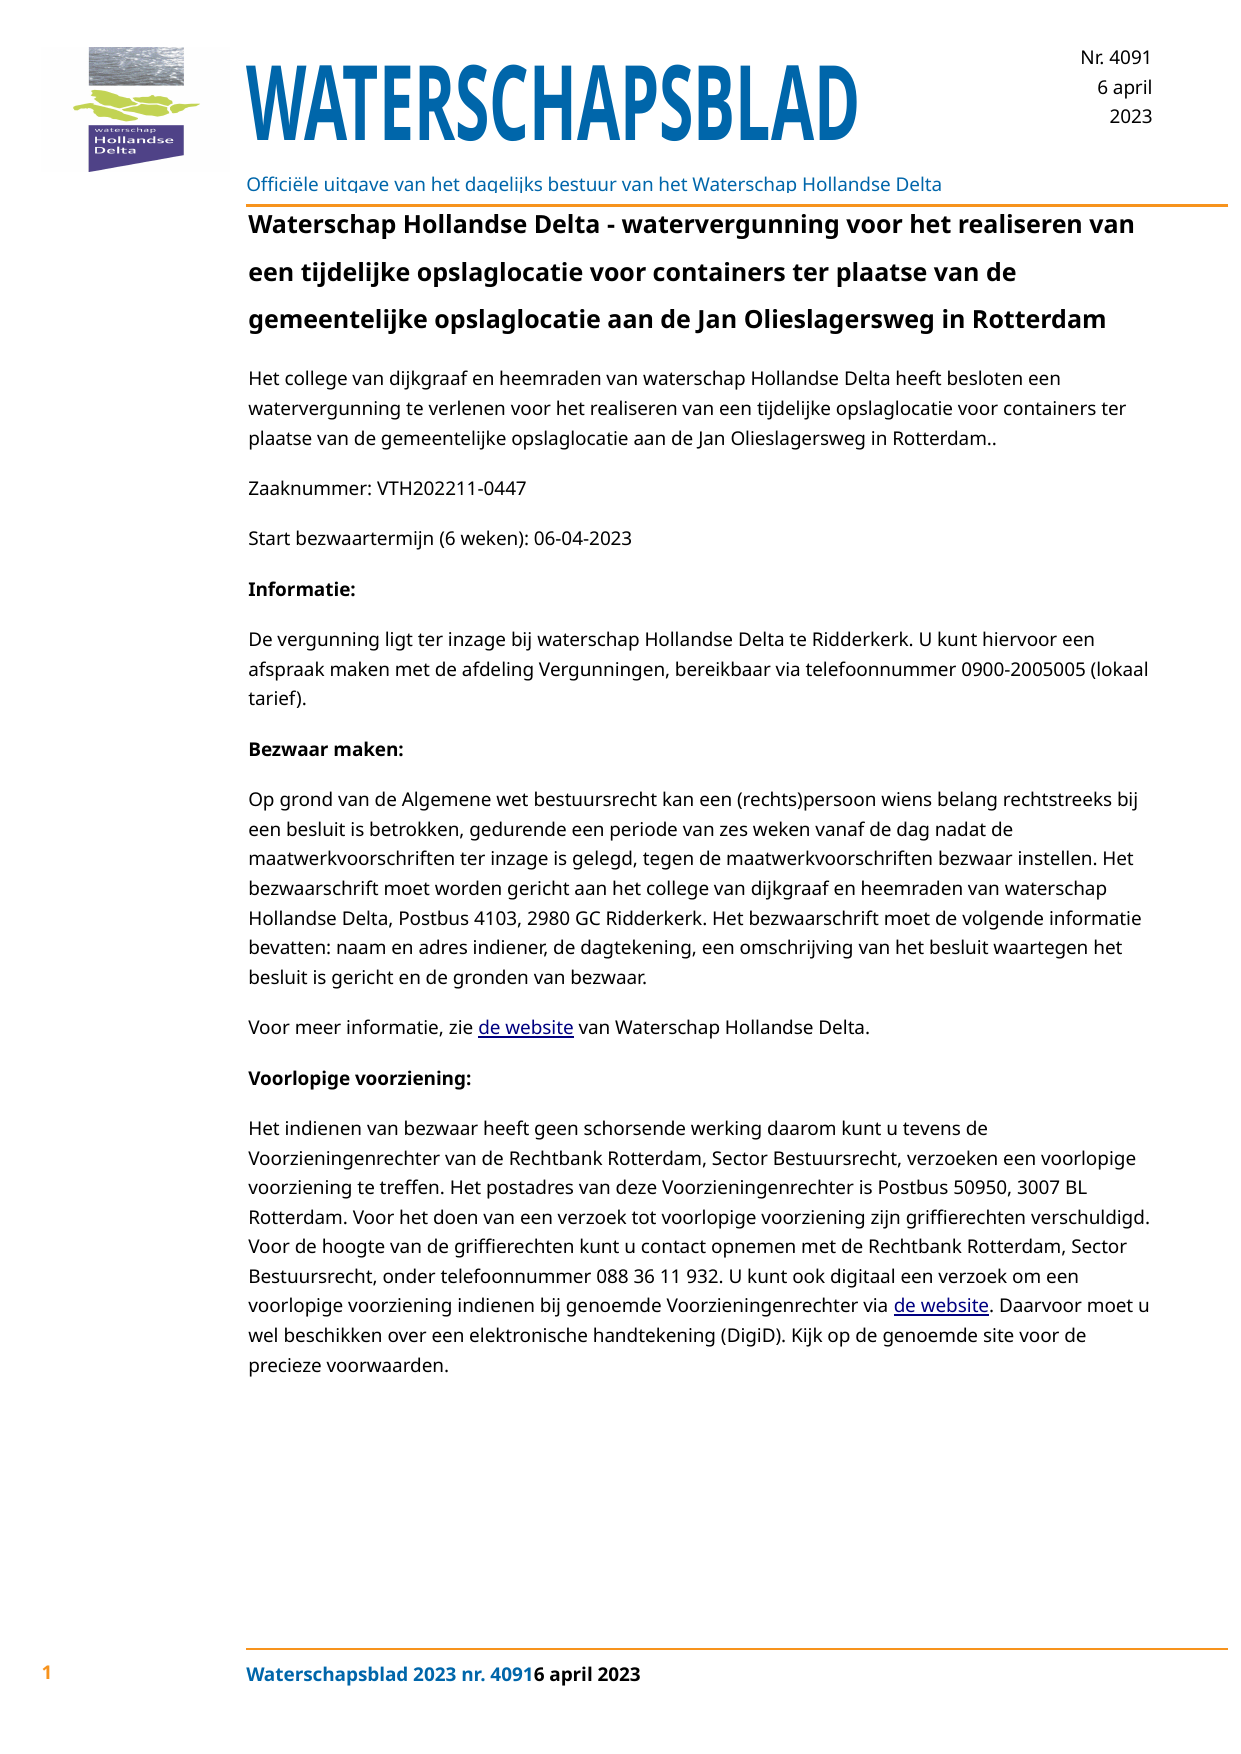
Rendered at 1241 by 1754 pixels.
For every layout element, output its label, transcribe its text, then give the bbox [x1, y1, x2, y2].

text Het college van dijkgraaf en heemraden van waterschap Hollandse Delta heeft besloten een watervergunning te verlenen voor het realiseren van een tijdelijke opslaglocatie voor containers ter plaatse van de gemeentelijke opslaglocatie aan de Jan Olieslagersweg in Rotterdam.. [248, 366, 1152, 450]
text Start bezwaartermijn (6 weken): 06-04-2023 [248, 526, 1152, 551]
text Op grond van de Algemene wet bestuursrecht kan een (rechts)persoon wiens belang rechtstreeks bij een besluit is betrokken, gedurende een periode van zes weken vanaf de dag nadat de maatwerkvoorschriften ter inzage is gelegd, tegen de maatwerkvoorschriften bezwaar instellen. Het bezwaarschrift moet worden gericht aan het college van dijkgraaf en heemraden van waterschap Hollandse Delta, Postbus 4103, 2980 GC Ridderkerk. Het bezwaarschrift moet de volgende informatie bevatten: naam en adres indiener, de dagtekening, een omschrijving van het besluit waartegen het besluit is gericht en de gronden van bezwaar. [248, 786, 1152, 989]
picture [41, 47, 231, 172]
text Het indienen van bezwaar heeft geen schorsende werking daarom kunt u tevens de Voorzieningenrechter van de Rechtbank Rotterdam, Sector Bestuursrecht, verzoeken een voorlopige voorziening te treffen. Het postadres van deze Voorzieningenrechter is Postbus 50950, 3007 BL Rotterdam. Voor het doen van een verzoek tot voorlopige voorziening zijn griffierechten verschuldigd. Voor de hoogte van de griffierechten kunt u contact opnemen met de Rechtbank Rotterdam, Sector Bestuursrecht, onder telefoonnummer 088 36 11 932. U kunt ook digitaal een verzoek om een voorlopige voorziening indienen bij genoemde Voorzieningenrechter via de website. Daarvoor moet u wel beschikken over een elektronische handtekening (DigiD). Kijk op de genoemde site voor de precieze voorwaarden. [248, 1115, 1152, 1377]
text Informatie: [248, 576, 1152, 602]
text Zaaknummer: VTH202211-0447 [248, 475, 1152, 501]
text Voorlopige voorziening: [248, 1065, 1152, 1090]
text De vergunning ligt ter inzage bij waterschap Hollandse Delta te Ridderkerk. U kunt hiervoor een afspraak maken met de afdeling Vergunningen, bereikbaar via telefoonnummer 0900-2005005 (lokaal tarief). [248, 626, 1152, 711]
text Voor meer informatie, zie de website van Waterschap Hollandse Delta. [248, 1014, 1152, 1040]
text Waterschap Hollandse Delta - watervergunning voor het realiseren van een tijdelijke opslaglocatie voor containers ter plaatse van de gemeentelijke opslaglocatie aan de Jan Olieslagersweg in Rotterdam [248, 207, 1152, 336]
text Bezwaar maken: [248, 736, 1152, 762]
